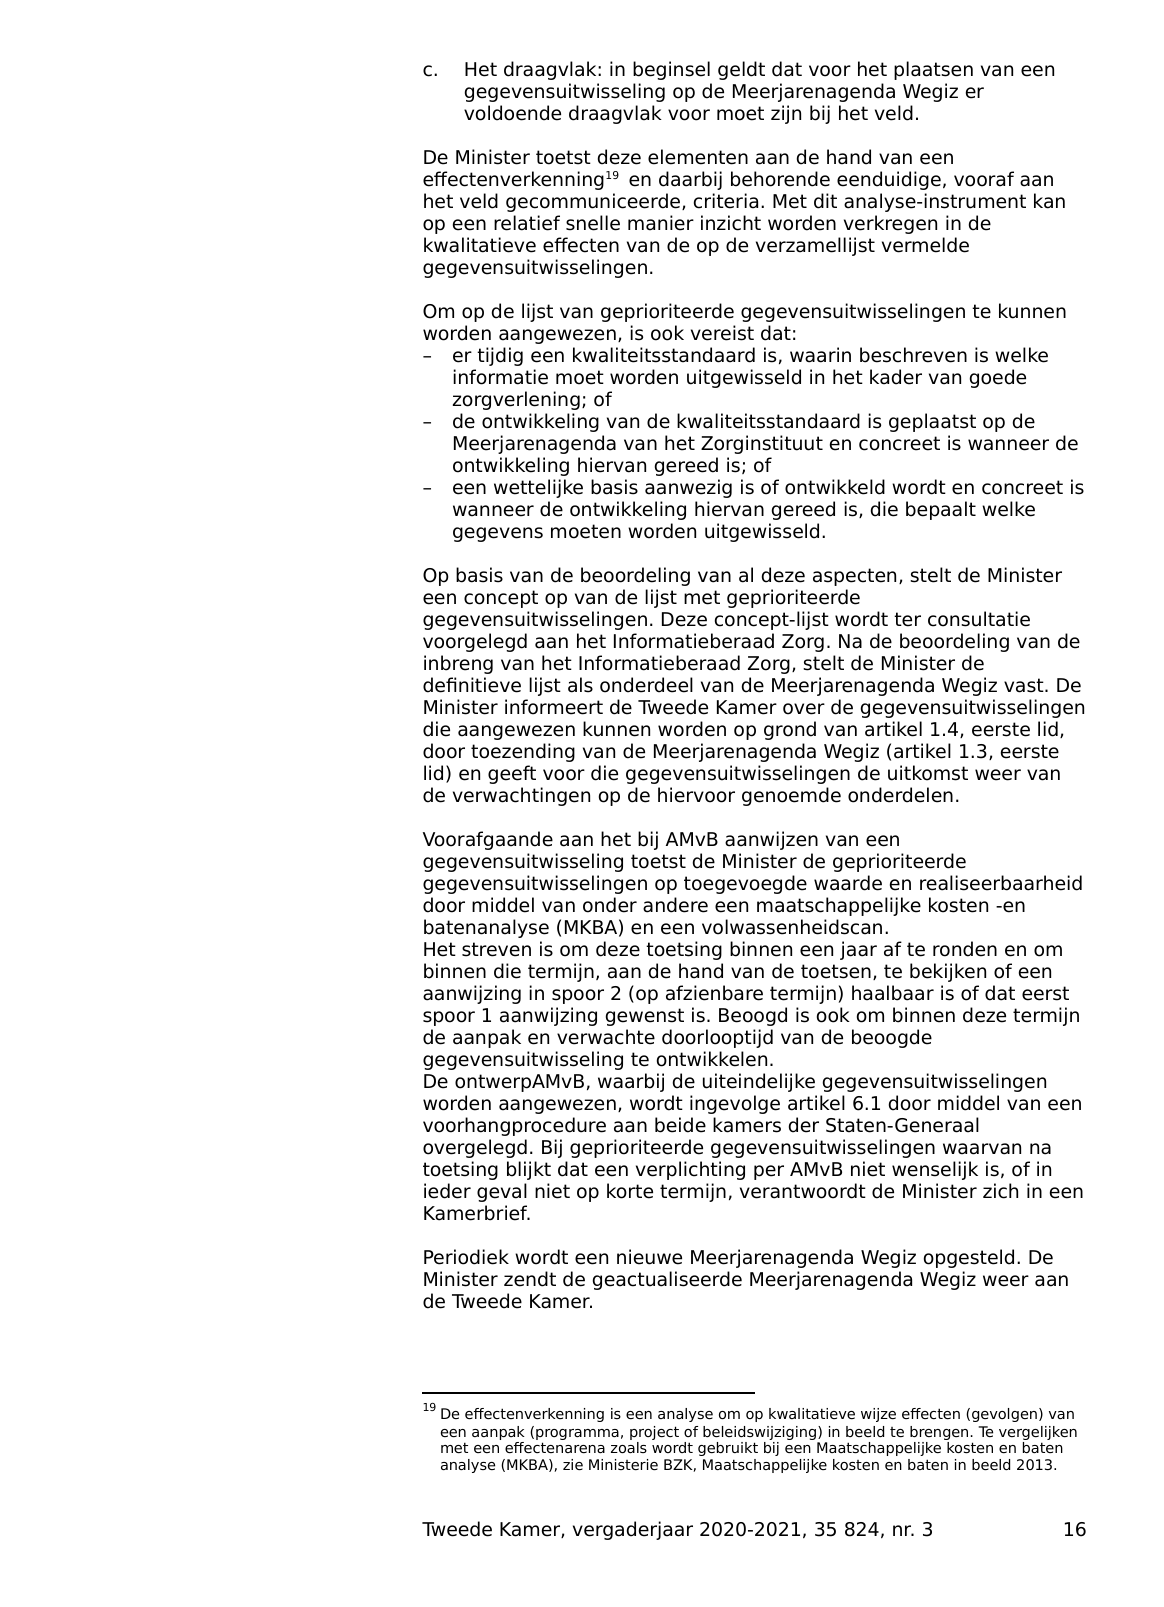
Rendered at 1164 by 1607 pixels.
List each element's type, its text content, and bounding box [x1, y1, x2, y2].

text – een wettelijke basis aanwezig is of ontwikkeld wordt en concreet is wanneer de ontwikkeling hiervan gereed is, die bepaalt welke gegevens moeten worden uitgewisseld. [422, 477, 1087, 543]
text De ontwerpAMvB, waarbij de uiteindelijke gegevensuitwisselingen worden aangewezen, wordt ingevolge artikel 6.1 door middel van een voorhangprocedure aan beide kamers der Staten-Generaal overgelegd. Bij geprioriteerde gegevensuitwisselingen waarvan na toetsing blijkt dat een verplichting per AMvB niet wenselijk is, of in ieder geval niet op korte termijn, verantwoordt de Minister zich in een Kamerbrief. [422, 1071, 1087, 1225]
text – er tijdig een kwaliteitsstandaard is, waarin beschreven is welke informatie moet worden uitgewisseld in het kader van goede zorgverlening; of [422, 345, 1087, 411]
text Het streven is om deze toetsing binnen een jaar af te ronden en om binnen die termijn, aan de hand van de toetsen, te bekijken of een aanwijzing in spoor 2 (op afzienbare termijn) haalbaar is of dat eerst spoor 1 aanwijzing gewenst is. Beoogd is ook om binnen deze termijn de aanpak en verwachte doorlooptijd van de beoogde gegevensuitwisseling te ontwikkelen. [422, 939, 1087, 1071]
text De Minister toetst deze elementen aan de hand van een effectenverkenning en daarbij behorende eenduidige, vooraf aan het veld gecommuniceerde, criteria. Met dit analyse-instrument kan op een relatief snelle manier inzicht worden verkregen in de kwalitatieve effecten van de op de verzamellijst vermelde gegevensuitwisselingen. [422, 147, 1087, 279]
text Op basis van de beoordeling van al deze aspecten, stelt de Minister een concept op van de lijst met geprioriteerde gegevensuitwisselingen. Deze concept-lijst wordt ter consultatie voorgelegd aan het Informatieberaad Zorg. Na de beoordeling van de inbreng van het Informatieberaad Zorg, stelt de Minister de definitieve lijst als onderdeel van de Meerjarenagenda Wegiz vast. De Minister informeert de Tweede Kamer over de gegevensuitwisselingen die aangewezen kunnen worden op grond van artikel 1.4, eerste lid, door toezending van de Meerjarenagenda Wegiz (artikel 1.3, eerste lid) en geeft voor die gegevensuitwisselingen de uitkomst weer van de verwachtingen op de hiervoor genoemde onderdelen. [422, 565, 1087, 807]
text Voorafgaande aan het bij AMvB aanwijzen van een gegevensuitwisseling toetst de Minister de geprioriteerde gegevensuitwisselingen op toegevoegde waarde en realiseerbaarheid door middel van onder andere een maatschappelijke kosten -en batenanalyse (MKBA) en een volwassenheidscan. [422, 829, 1087, 939]
text De effectenverkenning is een analyse om op kwalitatieve wijze effecten (gevolgen) van een aanpak (programma, project of beleidswijziging) in beeld te brengen. Te vergelijken met een effectenarena zoals wordt gebruikt bij een Maatschappelijke kosten en baten analyse (MKBA), zie Ministerie BZK, Maatschappelijke kosten en baten in beeld 2013. [422, 1402, 1087, 1474]
text Periodiek wordt een nieuwe Meerjarenagenda Wegiz opgesteld. De Minister zendt de geactualiseerde Meerjarenagenda Wegiz weer aan de Tweede Kamer. [422, 1247, 1087, 1313]
text – de ontwikkeling van de kwaliteitsstandaard is geplaatst op de Meerjarenagenda van het Zorginstituut en concreet is wanneer de ontwikkeling hiervan gereed is; of [422, 411, 1087, 477]
text Om op de lijst van geprioriteerde gegevensuitwisselingen te kunnen worden aangewezen, is ook vereist dat: [422, 301, 1087, 345]
text c. Het draagvlak: in beginsel geldt dat voor het plaatsen van een gegevensuitwisseling op de Meerjarenagenda Wegiz er voldoende draagvlak voor moet zijn bij het veld. [422, 59, 1087, 125]
